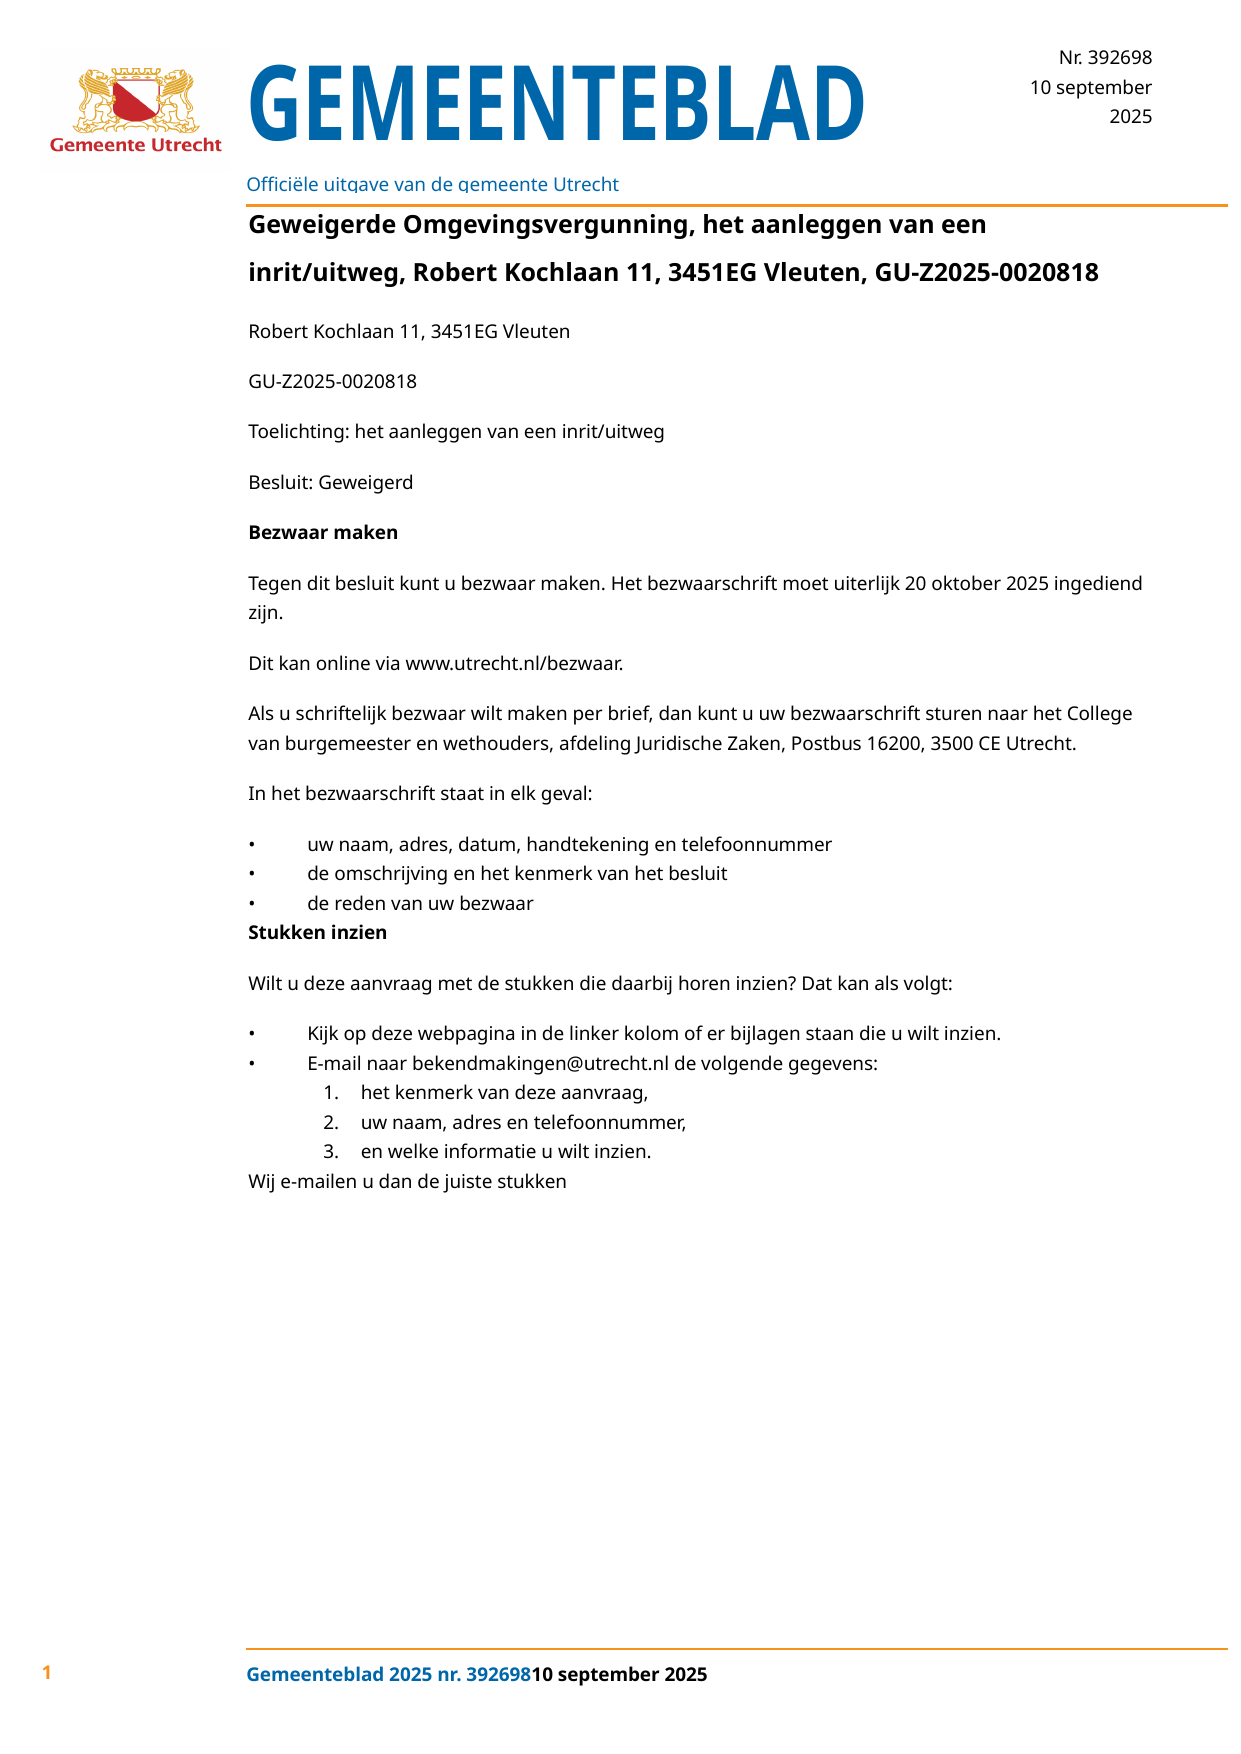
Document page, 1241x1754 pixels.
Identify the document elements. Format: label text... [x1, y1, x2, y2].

list het kenmerk van deze aanvraag, [323, 1079, 1152, 1105]
list uw naam, adres en telefoonnummer, [323, 1109, 1152, 1135]
text Tegen dit besluit kunt u bezwaar maken. Het bezwaarschrift moet uiterlijk 20 oktober 2025 ingediend zijn. [248, 570, 1152, 625]
text Wilt u deze aanvraag met de stukken die daarbij horen inzien? Dat kan als volgt: [248, 970, 1152, 996]
picture [41, 47, 231, 172]
text Toelichting: het aanleggen van een inrit/uitweg [248, 419, 1152, 444]
text Geweigerde Omgevingsvergunning, het aanleggen van een inrit/uitweg, Robert Kochlaan 11, 3451EG Vleuten, GU-Z2025-0020818 [248, 207, 1152, 288]
text Robert Kochlaan 11, 3451EG Vleuten [248, 318, 1152, 344]
list E-mail naar bekendmakingen@utrecht.nl de volgende gegevens: [248, 1050, 1152, 1076]
list en welke informatie u wilt inzien. [323, 1139, 1152, 1164]
list de omschrijving en het kenmerk van het besluit [248, 860, 1152, 886]
text GU-Z2025-0020818 [248, 368, 1152, 394]
list uw naam, adres, datum, handtekening en telefoonnummer [248, 831, 1152, 857]
list Kijk op deze webpagina in de linker kolom of er bijlagen staan die u wilt inzien. [248, 1020, 1152, 1046]
text Bezwaar maken [248, 519, 1152, 545]
text Besluit: Geweigerd [248, 469, 1152, 495]
list de reden van uw bezwaar [248, 890, 1152, 916]
text Dit kan online via www.utrecht.nl/bezwaar. [248, 650, 1152, 676]
text In het bezwaarschrift staat in elk geval: [248, 780, 1152, 806]
text Stukken inzien [248, 919, 1152, 945]
text Als u schriftelijk bezwaar wilt maken per brief, dan kunt u uw bezwaarschrift sturen naar het College van burgemeester en wethouders, afdeling Juridische Zaken, Postbus 16200, 3500 CE Utrecht. [248, 700, 1152, 756]
text Wij e-mailen u dan de juiste stukken [248, 1168, 1152, 1194]
